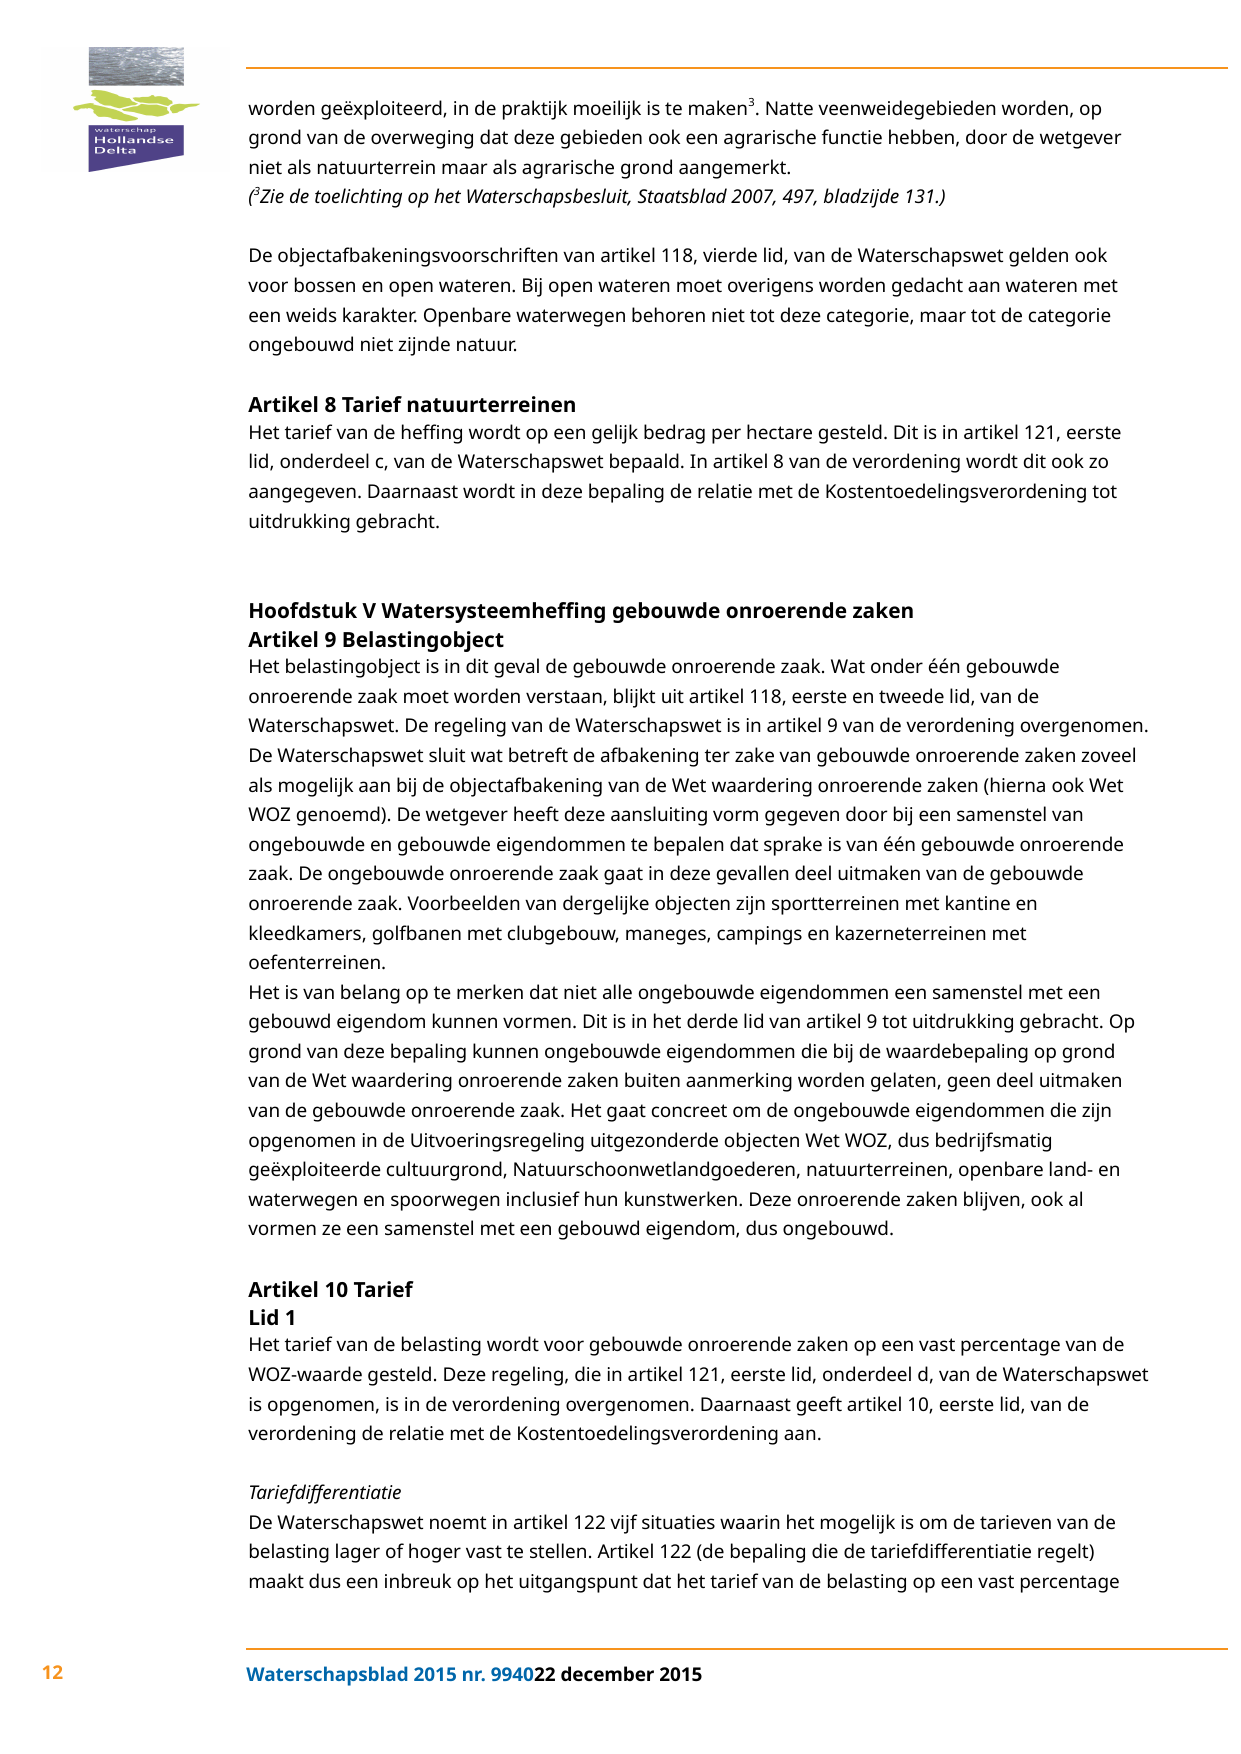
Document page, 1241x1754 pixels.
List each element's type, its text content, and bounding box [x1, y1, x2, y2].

text De objectafbakeningsvoorschriften van artikel 118, vierde lid, van de Waterschapswet gelden ook voor bossen en open wateren. Bij open wateren moet overigens worden gedacht aan wateren met een weids karakter. Openbare waterwegen behoren niet tot deze categorie, maar tot de categorie ongebouwd niet zijnde natuur. [248, 243, 1152, 357]
text Hoofdstuk V Watersysteemheffing gebouwde onroerende zaken [248, 597, 1152, 625]
text Het tarief van de belasting wordt voor gebouwde onroerende zaken op een vast percentage van de WOZ-waarde gesteld. Deze regeling, die in artikel 121, eerste lid, onderdeel d, van de Waterschapswet is opgenomen, is in de verordening overgenomen. Daarnaast geeft artikel 10, eerste lid, van de verordening de relatie met de Kostentoedelingsverordening aan. [248, 1332, 1152, 1446]
text Het belastingobject is in dit geval de gebouwde onroerende zaak. Wat onder één gebouwde onroerende zaak moet worden verstaan, blijkt uit artikel 118, eerste en tweede lid, van de Waterschapswet. De regeling van de Waterschapswet is in artikel 9 van de verordening overgenomen. [248, 653, 1152, 738]
picture [41, 47, 231, 172]
text De Waterschapswet sluit wat betreft de afbakening ter zake van gebouwde onroerende zaken zoveel als mogelijk aan bij de objectafbakening van de Wet waardering onroerende zaken (hierna ook Wet WOZ genoemd). De wetgever heeft deze aansluiting vorm gegeven door bij een samenstel van ongebouwde en gebouwde eigendommen te bepalen dat sprake is van één gebouwde onroerende zaak. De ongebouwde onroerende zaak gaat in deze gevallen deel uitmaken van de gebouwde onroerende zaak. Voorbeelden van dergelijke objecten zijn sportterreinen met kantine en kleedkamers, golfbanen met clubgebouw, maneges, campings en kazerneterreinen met oefenterreinen. [248, 742, 1152, 975]
text Artikel 10 Tarief [248, 1275, 1152, 1303]
text Het is van belang op te merken dat niet alle ongebouwde eigendommen een samenstel met een gebouwd eigendom kunnen vormen. Dit is in het derde lid van artikel 9 tot uitdrukking gebracht. Op grond van deze bepaling kunnen ongebouwde eigendommen die bij de waardebepaling op grond van de Wet waardering onroerende zaken buiten aanmerking worden gelaten, geen deel uitmaken van de gebouwde onroerende zaak. Het gaat concreet om de ongebouwde eigendommen die zijn opgenomen in de Uitvoeringsregeling uitgezonderde objecten Wet WOZ, dus bedrijfsmatig geëxploiteerde cultuurgrond, Natuurschoonwetlandgoederen, natuurterreinen, openbare land- en waterwegen en spoorwegen inclusief hun kunstwerken. Deze onroerende zaken blijven, ook al vormen ze een samenstel met een gebouwd eigendom, dus ongebouwd. [248, 979, 1152, 1241]
text (3Zie de toelichting op het Waterschapsbesluit, Staatsblad 2007, 497, bladzijde 131.) [248, 183, 1152, 209]
text Artikel 9 Belastingobject [248, 625, 1152, 653]
text Artikel 8 Tarief natuurterreinen [248, 391, 1152, 419]
text worden geëxploiteerd, in de praktijk moeilijk is te maken3. Natte veenweidegebieden worden, op grond van de overweging dat deze gebieden ook een agrarische functie hebben, door de wetgever niet als natuurterrein maar als agrarische grond aangemerkt. [248, 95, 1152, 180]
text Tariefdifferentiatie [248, 1479, 1152, 1505]
text Het tarief van de heffing wordt op een gelijk bedrag per hectare gesteld. Dit is in artikel 121, eerste lid, onderdeel c, van de Waterschapswet bepaald. In artikel 8 van de verordening wordt dit ook zo aangegeven. Daarnaast wordt in deze bepaling de relatie met de Kostentoedelingsverordening tot uitdrukking gebracht. [248, 419, 1152, 533]
text De Waterschapswet noemt in artikel 122 vijf situaties waarin het mogelijk is om de tarieven van de belasting lager of hoger vast te stellen. Artikel 122 (de bepaling die de tariefdifferentiatie regelt) maakt dus een inbreuk op het uitgangspunt dat het tarief van de belasting op een vast percentage [248, 1509, 1152, 1594]
text Lid 1 [248, 1303, 1152, 1332]
